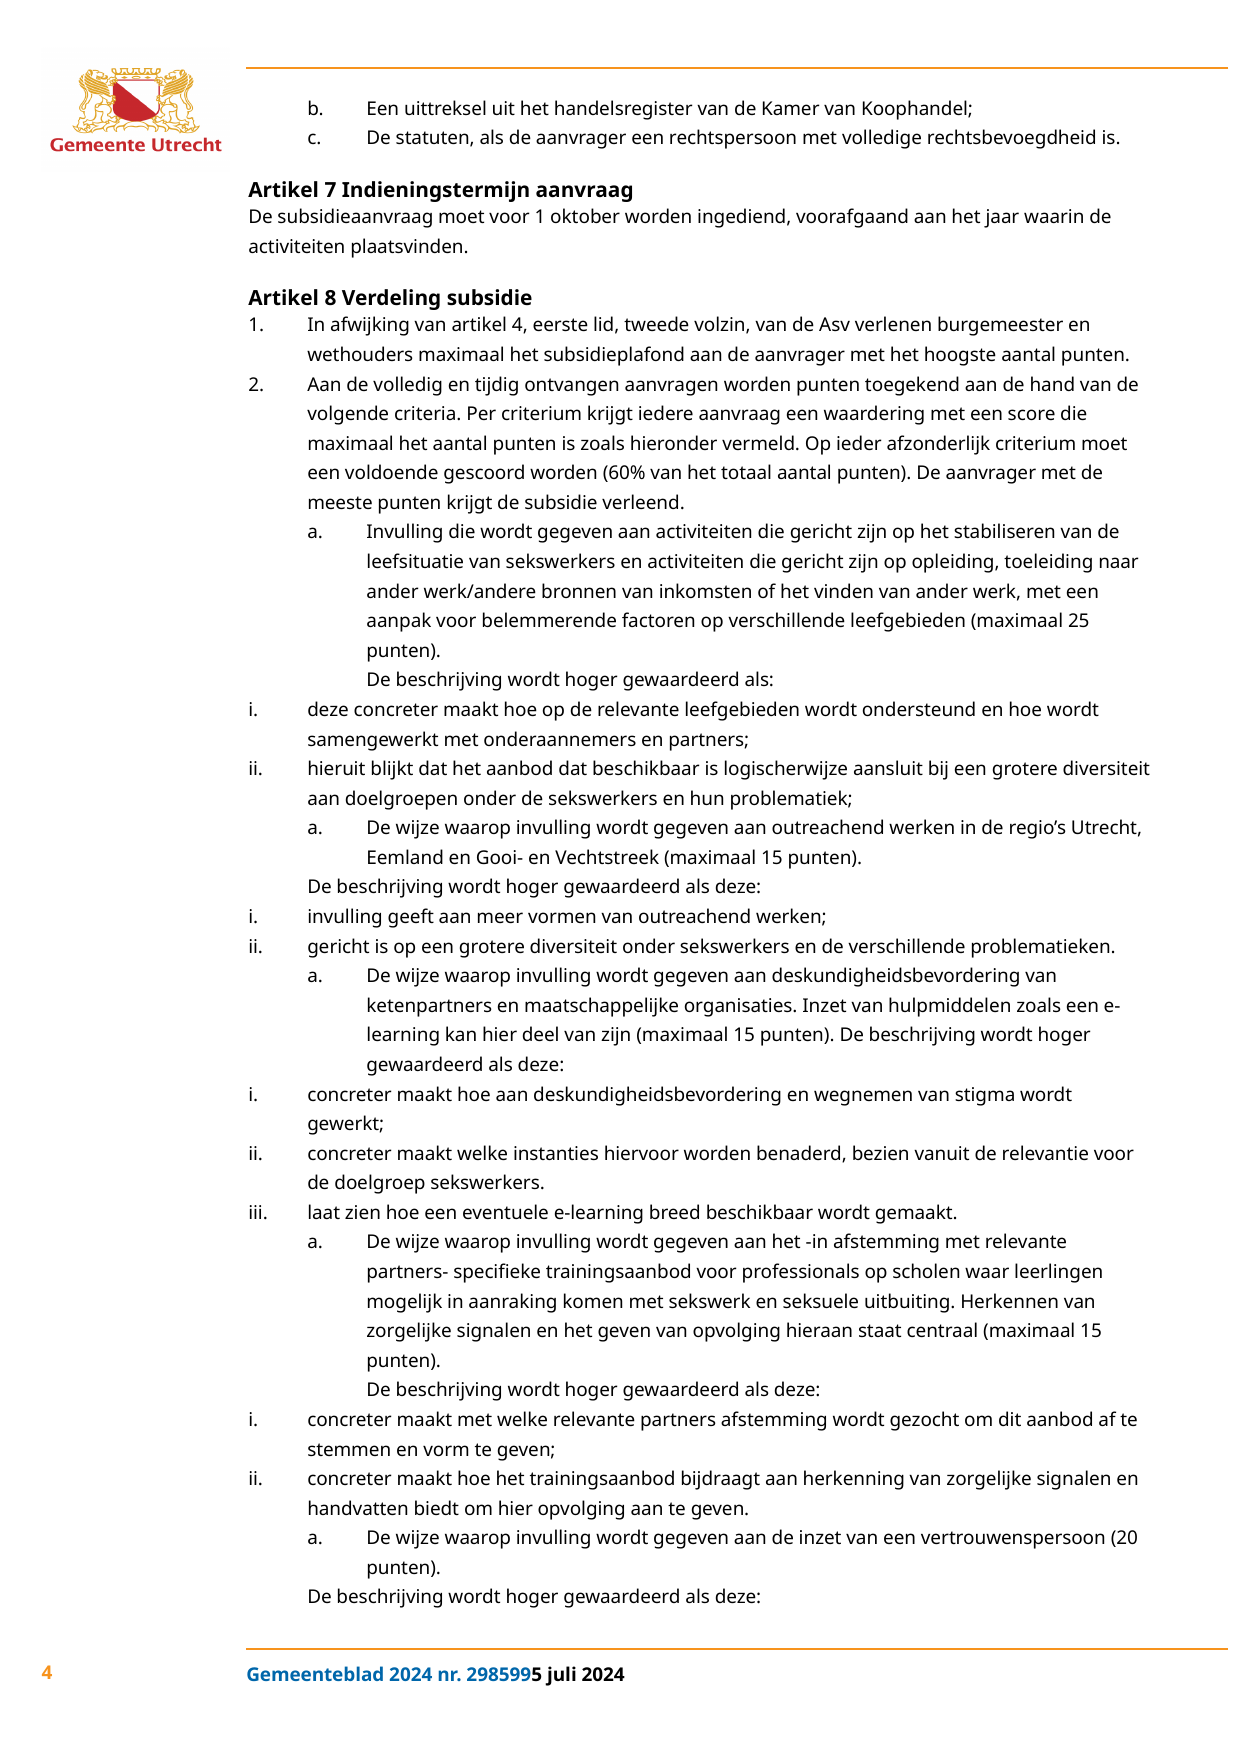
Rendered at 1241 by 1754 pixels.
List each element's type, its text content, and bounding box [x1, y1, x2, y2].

list In afwijking van artikel 4, eerste lid, tweede volzin, van de Asv verlenen burgemeester en wethouders maximaal het subsidieplafond aan de aanvrager met het hoogste aantal punten. [248, 312, 1152, 367]
list Invulling die wordt gegeven aan activiteiten die gericht zijn op het stabiliseren van de leefsituatie van sekswerkers en activiteiten die gericht zijn op opleiding, toeleiding naar ander werk/andere bronnen van inkomsten of het vinden van ander werk, met een aanpak voor belemmerende factoren op verschillende leefgebieden (maximaal 25 punten). [307, 519, 1152, 663]
list concreter maakt met welke relevante partners afstemming wordt gezocht om dit aanbod af te stemmen en vorm te geven; [248, 1406, 1152, 1462]
list hieruit blijkt dat het aanbod dat beschikbaar is logischerwijze aansluit bij een grotere diversiteit aan doelgroepen onder de sekswerkers en hun problematiek; [248, 755, 1152, 811]
list De wijze waarop invulling wordt gegeven aan het -in afstemming met relevante partners- specifieke trainingsaanbod voor professionals op scholen waar leerlingen mogelijk in aanraking komen met sekswerk en seksuele uitbuiting. Herkennen van zorgelijke signalen en het geven van opvolging hieraan staat centraal (maximaal 15 punten). [307, 1229, 1152, 1373]
list gericht is op een grotere diversiteit onder sekswerkers en de verschillende problematieken. [248, 933, 1152, 959]
text Artikel 8 Verdeling subsidie [248, 283, 1152, 312]
list concreter maakt hoe aan deskundigheidsbevordering en wegnemen van stigma wordt gewerkt; [248, 1081, 1152, 1136]
list De statuten, als de aanvrager een rechtspersoon met volledige rechtsbevoegdheid is. [307, 124, 1152, 150]
list De beschrijving wordt hoger gewaardeerd als deze: [307, 1377, 1152, 1402]
list De wijze waarop invulling wordt gegeven aan deskundigheidsbevordering van ketenpartners en maatschappelijke organisaties. Inzet van hulpmiddelen zoals een e-learning kan hier deel van zijn (maximaal 15 punten). De beschrijving wordt hoger gewaardeerd als deze: [307, 962, 1152, 1077]
list invulling geeft aan meer vormen van outreachend werken; [248, 903, 1152, 929]
text Artikel 7 Indieningstermijn aanvraag [248, 175, 1152, 203]
list Een uittreksel uit het handelsregister van de Kamer van Koophandel; [307, 95, 1152, 121]
list laat zien hoe een eventuele e-learning breed beschikbaar wordt gemaakt. [248, 1199, 1152, 1225]
list De wijze waarop invulling wordt gegeven aan de inzet van een vertrouwenspersoon (20 punten). [307, 1524, 1152, 1580]
list De beschrijving wordt hoger gewaardeerd als: [307, 667, 1152, 692]
list Aan de volledig en tijdig ontvangen aanvragen worden punten toegekend aan de hand van de volgende criteria. Per criterium krijgt iedere aanvraag een waardering met een score die maximaal het aantal punten is zoals hieronder vermeld. Op ieder afzonderlijk criterium moet een voldoende gescoord worden (60% van het totaal aantal punten). De aanvrager met de meeste punten krijgt de subsidie verleend. [248, 371, 1152, 515]
list De beschrijving wordt hoger gewaardeerd als deze: [248, 874, 1152, 899]
list deze concreter maakt hoe op de relevante leefgebieden wordt ondersteund en hoe wordt samengewerkt met onderaannemers en partners; [248, 696, 1152, 752]
text De subsidieaanvraag moet voor 1 oktober worden ingediend, voorafgaand aan het jaar waarin de activiteiten plaatsvinden. [248, 203, 1152, 258]
list concreter maakt welke instanties hiervoor worden benaderd, bezien vanuit de relevantie voor de doelgroep sekswerkers. [248, 1140, 1152, 1195]
list De beschrijving wordt hoger gewaardeerd als deze: [248, 1584, 1152, 1609]
list De wijze waarop invulling wordt gegeven aan outreachend werken in de regio’s Utrecht, Eemland en Gooi- en Vechtstreek (maximaal 15 punten). [307, 814, 1152, 870]
picture [41, 47, 231, 172]
list concreter maakt hoe het trainingsaanbod bijdraagt aan herkenning van zorgelijke signalen en handvatten biedt om hier opvolging aan te geven. [248, 1465, 1152, 1521]
